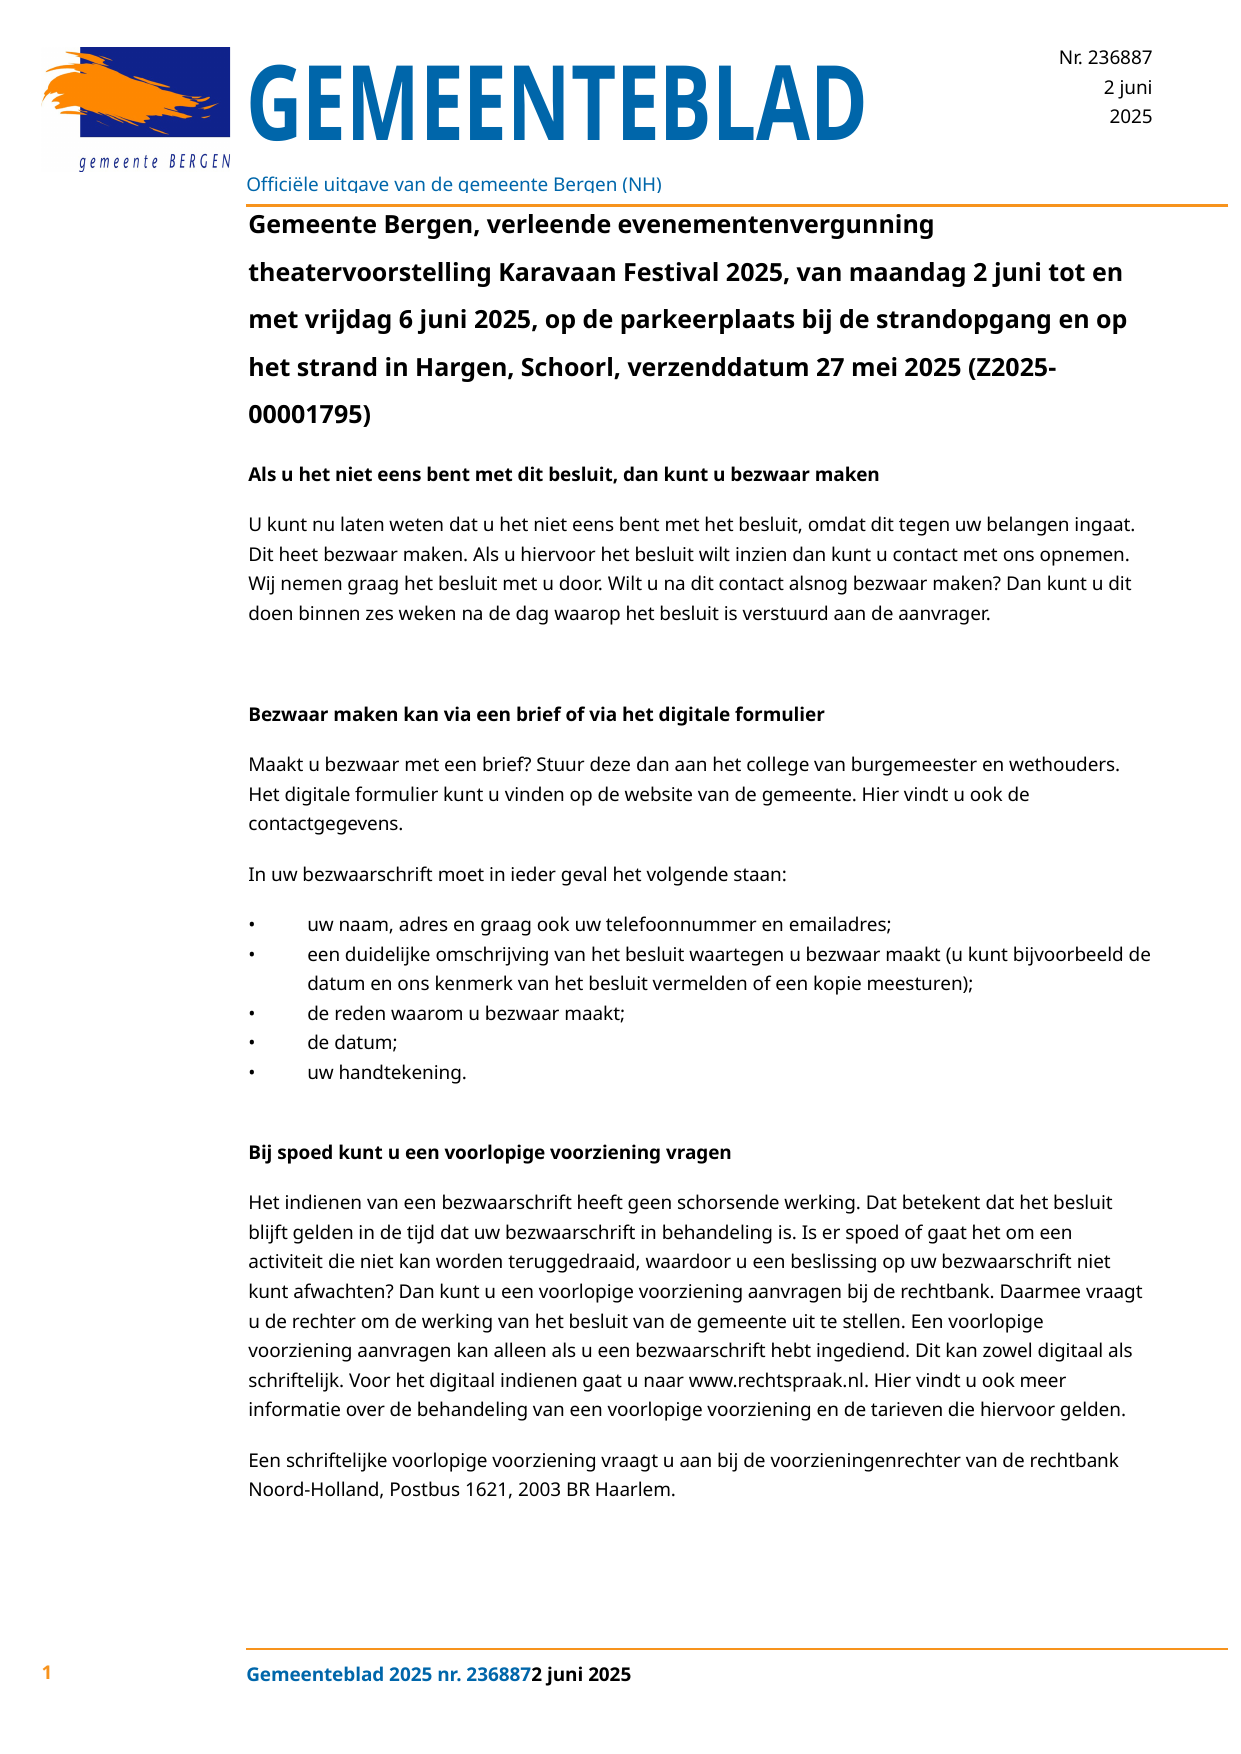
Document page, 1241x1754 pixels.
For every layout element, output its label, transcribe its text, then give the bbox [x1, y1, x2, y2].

text Het indienen van een bezwaarschrift heeft geen schorsende werking. Dat betekent dat het besluit blijft gelden in de tijd dat uw bezwaarschrift in behandeling is. Is er spoed of gaat het om een activiteit die niet kan worden teruggedraaid, waardoor u een beslissing op uw bezwaarschrift niet kunt afwachten? Dan kunt u een voorlopige voorziening aanvragen bij de rechtbank. Daarmee vraagt u de rechter om de werking van het besluit van de gemeente uit te stellen. Een voorlopige voorziening aanvragen kan alleen als u een bezwaarschrift hebt ingediend. Dit kan zowel digitaal als schriftelijk. Voor het digitaal indienen gaat u naar www.rechtspraak.nl. Hier vindt u ook meer informatie over de behandeling van een voorlopige voorziening en de tarieven die hiervoor gelden. [248, 1189, 1152, 1422]
text In uw bezwaarschrift moet in ieder geval het volgende staan: [248, 861, 1152, 886]
text U kunt nu laten weten dat u het niet eens bent met het besluit, omdat dit tegen uw belangen ingaat. Dit heet bezwaar maken. Als u hiervoor het besluit wilt inzien dan kunt u contact met ons opnemen. Wij nemen graag het besluit met u door. Wilt u na dit contact alsnog bezwaar maken? Dan kunt u dit doen binnen zes weken na de dag waarop het besluit is verstuurd aan de aanvrager. [248, 511, 1152, 626]
text Maakt u bezwaar met een brief? Stuur deze dan aan het college van burgemeester en wethouders. Het digitale formulier kunt u vinden op de website van de gemeente. Hier vindt u ook de contactgegevens. [248, 751, 1152, 836]
list een duidelijke omschrijving van het besluit waartegen u bezwaar maakt (u kunt bijvoorbeeld de datum en ons kenmerk van het besluit vermelden of een kopie meesturen); [248, 941, 1152, 996]
text Bij spoed kunt u een voorlopige voorziening vragen [248, 1139, 1152, 1165]
text Bezwaar maken kan via een brief of via het digitale formulier [248, 701, 1152, 726]
text Als u het niet eens bent met dit besluit, dan kunt u bezwaar maken [248, 461, 1152, 486]
text Een schriftelijke voorlopige voorziening vraagt u aan bij de voorzieningenrechter van de rechtbank Noord-Holland, Postbus 1621, 2003 BR Haarlem. [248, 1447, 1152, 1502]
text Gemeente Bergen, verleende evenementenvergunning theatervoorstelling Karavaan Festival 2025, van maandag 2 juni tot en met vrijdag 6 juni 2025, op de parkeerplaats bij de strandopgang en op het strand in Hargen, Schoorl, verzenddatum 27 mei 2025 (Z2025-00001795) [248, 207, 1152, 431]
picture [41, 47, 231, 172]
list de reden waarom u bezwaar maakt; [248, 1000, 1152, 1026]
list uw handtekening. [248, 1059, 1152, 1085]
list uw naam, adres en graag ook uw telefoonnummer en emailadres; [248, 911, 1152, 937]
list de datum; [248, 1029, 1152, 1055]
